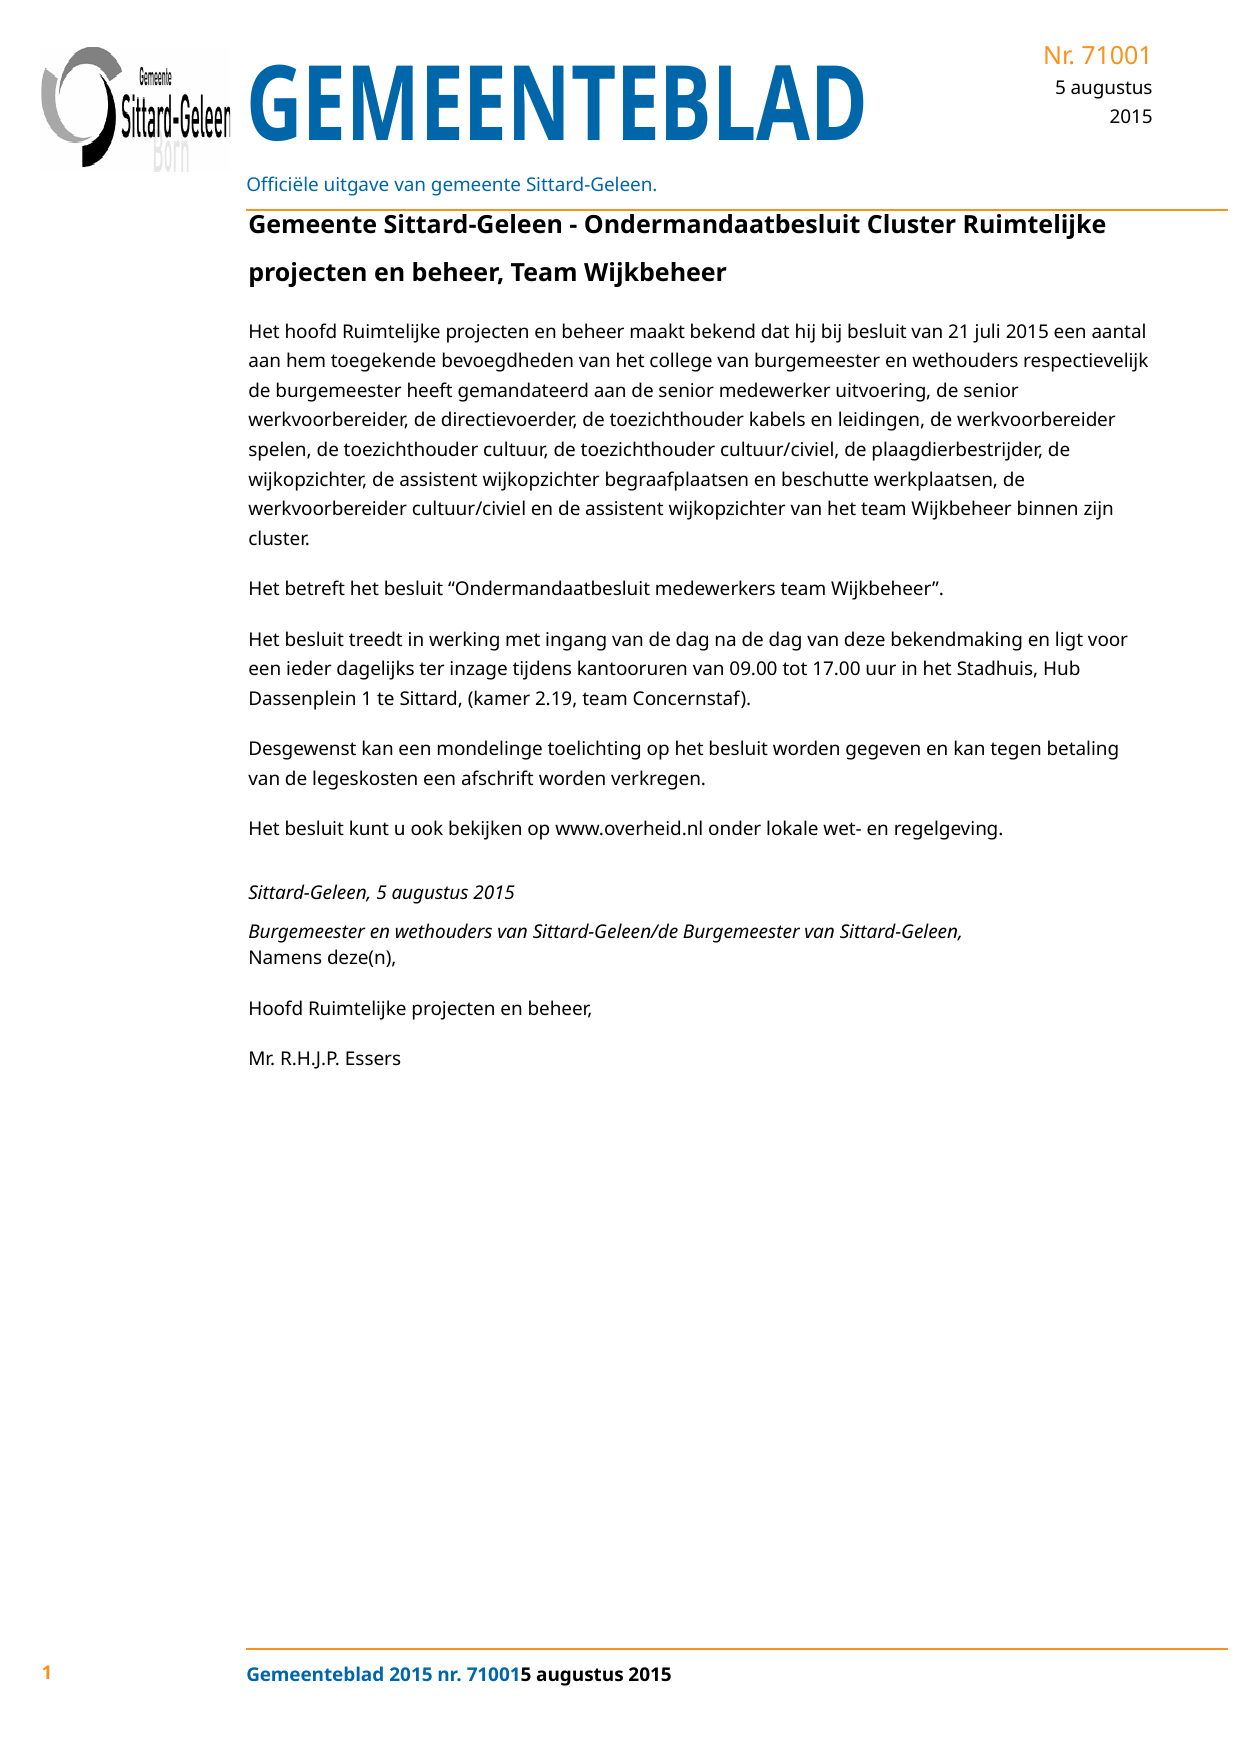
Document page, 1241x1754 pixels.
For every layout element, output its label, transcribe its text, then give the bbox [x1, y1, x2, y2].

text Gemeente Sittard-Geleen - Ondermandaatbesluit Cluster Ruimtelijke projecten en beheer, Team Wijkbeheer [248, 211, 1152, 288]
text Burgemeester en wethouders van Sittard-Geleen/de Burgemeester van Sittard-Geleen, [248, 919, 1152, 944]
picture [41, 47, 231, 172]
text Namens deze(n), [248, 944, 1152, 970]
text Hoofd Ruimtelijke projecten en beheer, [248, 995, 1152, 1021]
text Het besluit kunt u ook bekijken op www.overheid.nl onder lokale wet- en regelgeving. [248, 815, 1152, 841]
text Sittard-Geleen, 5 augustus 2015 [248, 879, 1152, 905]
text Mr. R.H.J.P. Essers [248, 1045, 1152, 1071]
text Het besluit treedt in werking met ingang van de dag na de dag van deze bekendmaking en ligt voor een ieder dagelijks ter inzage tijdens kantooruren van 09.00 tot 17.00 uur in het Stadhuis, Hub Dassenplein 1 te Sittard, (kamer 2.19, team Concernstaf). [248, 626, 1152, 711]
text Desgewenst kan een mondelinge toelichting op het besluit worden gegeven en kan tegen betaling van de legeskosten een afschrift worden verkregen. [248, 735, 1152, 791]
text Het hoofd Ruimtelijke projecten en beheer maakt bekend dat hij bij besluit van 21 juli 2015 een aantal aan hem toegekende bevoegdheden van het college van burgemeester en wethouders respectievelijk de burgemeester heeft gemandateerd aan de senior medewerker uitvoering, de senior werkvoorbereider, de directievoerder, de toezichthouder kabels en leidingen, de werkvoorbereider spelen, de toezichthouder cultuur, de toezichthouder cultuur/civiel, de plaagdierbestrijder, de wijkopzichter, de assistent wijkopzichter begraafplaatsen en beschutte werkplaatsen, de werkvoorbereider cultuur/civiel en de assistent wijkopzichter van het team Wijkbeheer binnen zijn cluster. [248, 318, 1152, 551]
text Het betreft het besluit “Ondermandaatbesluit medewerkers team Wijkbeheer”. [248, 575, 1152, 601]
